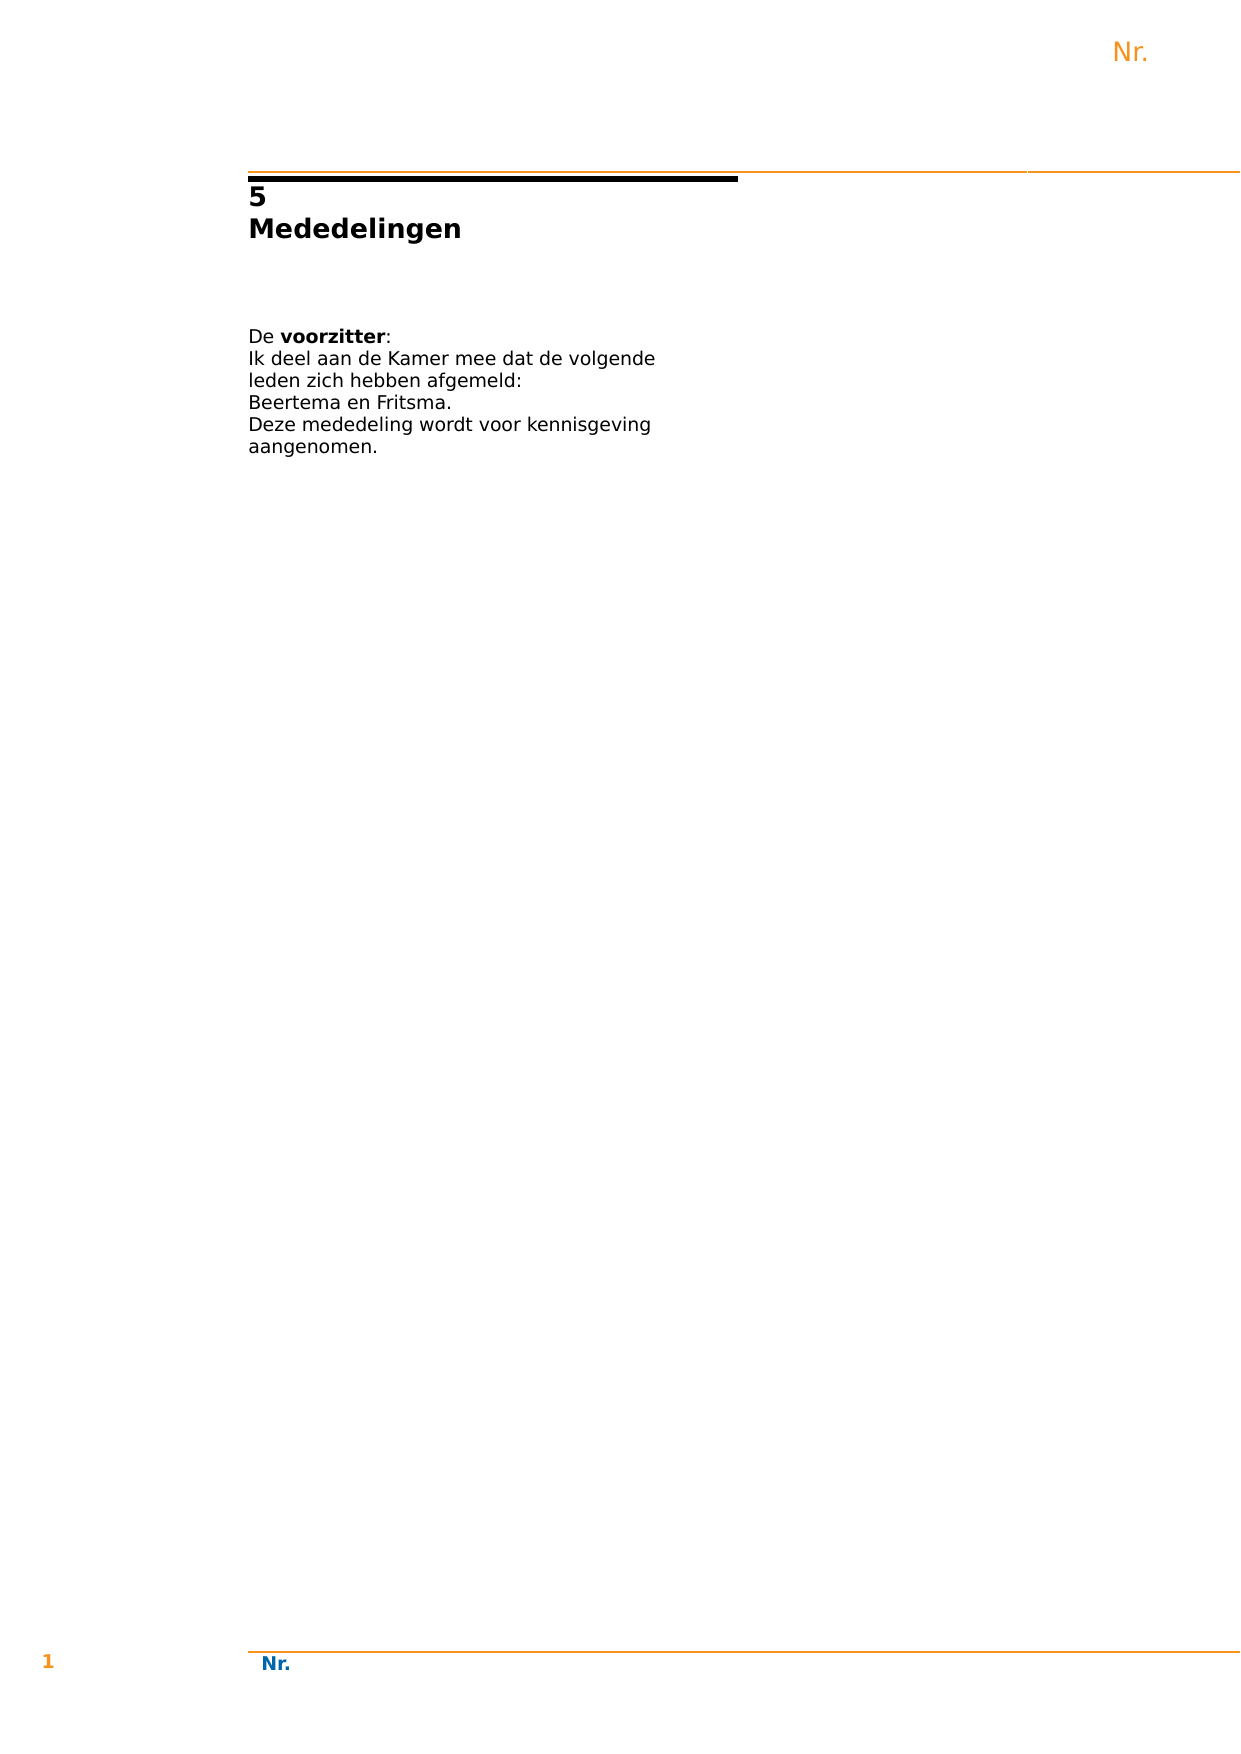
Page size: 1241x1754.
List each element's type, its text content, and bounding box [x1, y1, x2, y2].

text Beertema en Fritsma. [248, 392, 691, 414]
text De voorzitter: [248, 326, 691, 348]
text Deze mededeling wordt voor kennisgeving aangenomen. [248, 414, 691, 458]
title 5 Mededelingen [248, 182, 691, 244]
text Ik deel aan de Kamer mee dat de volgende leden zich hebben afgemeld: [248, 348, 691, 392]
